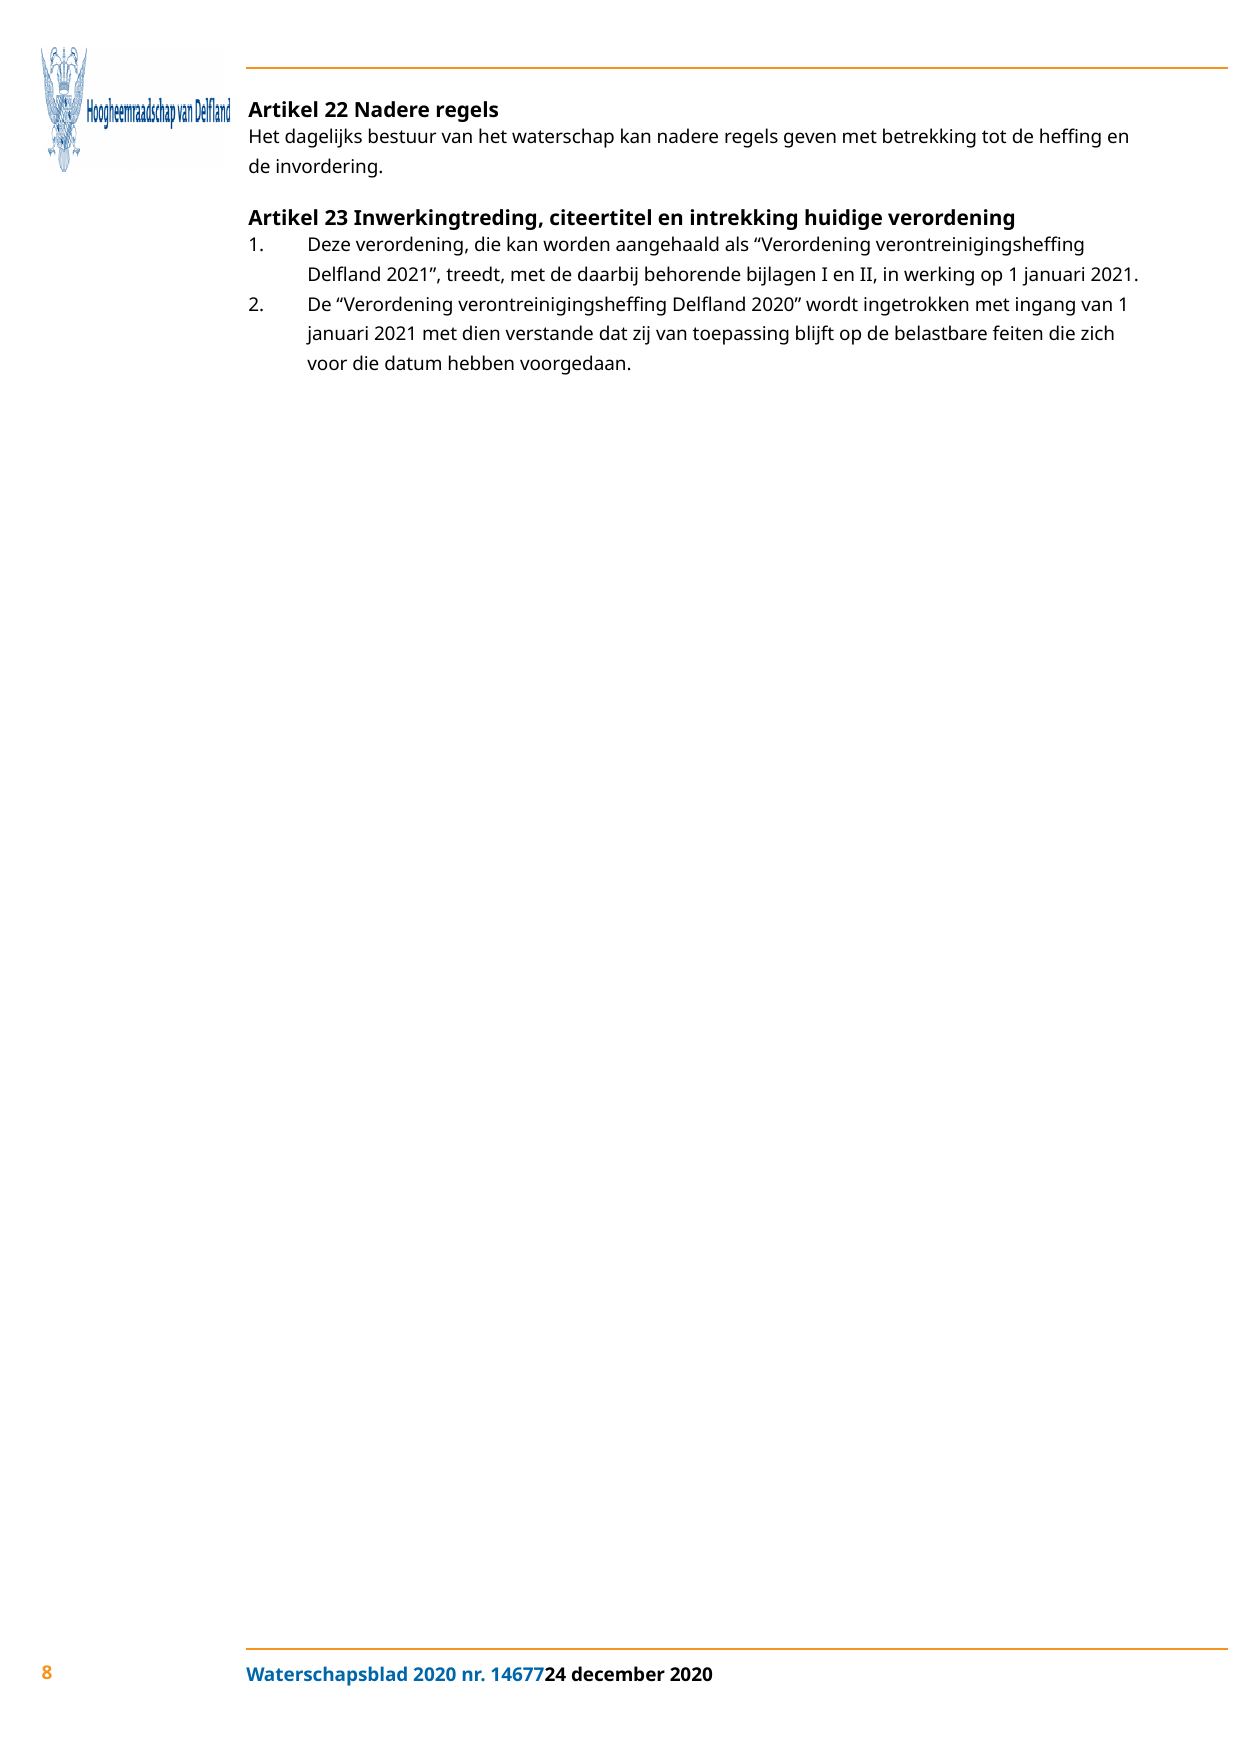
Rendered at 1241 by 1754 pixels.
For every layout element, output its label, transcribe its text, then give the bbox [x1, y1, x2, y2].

picture [41, 47, 231, 172]
text Artikel 23 Inwerkingtreding, citeertitel en intrekking huidige verordening [248, 203, 1152, 232]
list Deze verordening, die kan worden aangehaald als “Verordening verontreinigingsheffing Delfland 2021”, treedt, met de daarbij behorende bijlagen I en II, in werking op 1 januari 2021. [248, 232, 1152, 287]
list De “Verordening verontreinigingsheffing Delfland 2020” wordt ingetrokken met ingang van 1 januari 2021 met dien verstande dat zij van toepassing blijft op de belastbare feiten die zich voor die datum hebben voorgedaan. [248, 291, 1152, 376]
text Het dagelijks bestuur van het waterschap kan nadere regels geven met betrekking tot de heffing en de invordering. [248, 123, 1152, 178]
text Artikel 22 Nadere regels [248, 95, 1152, 123]
